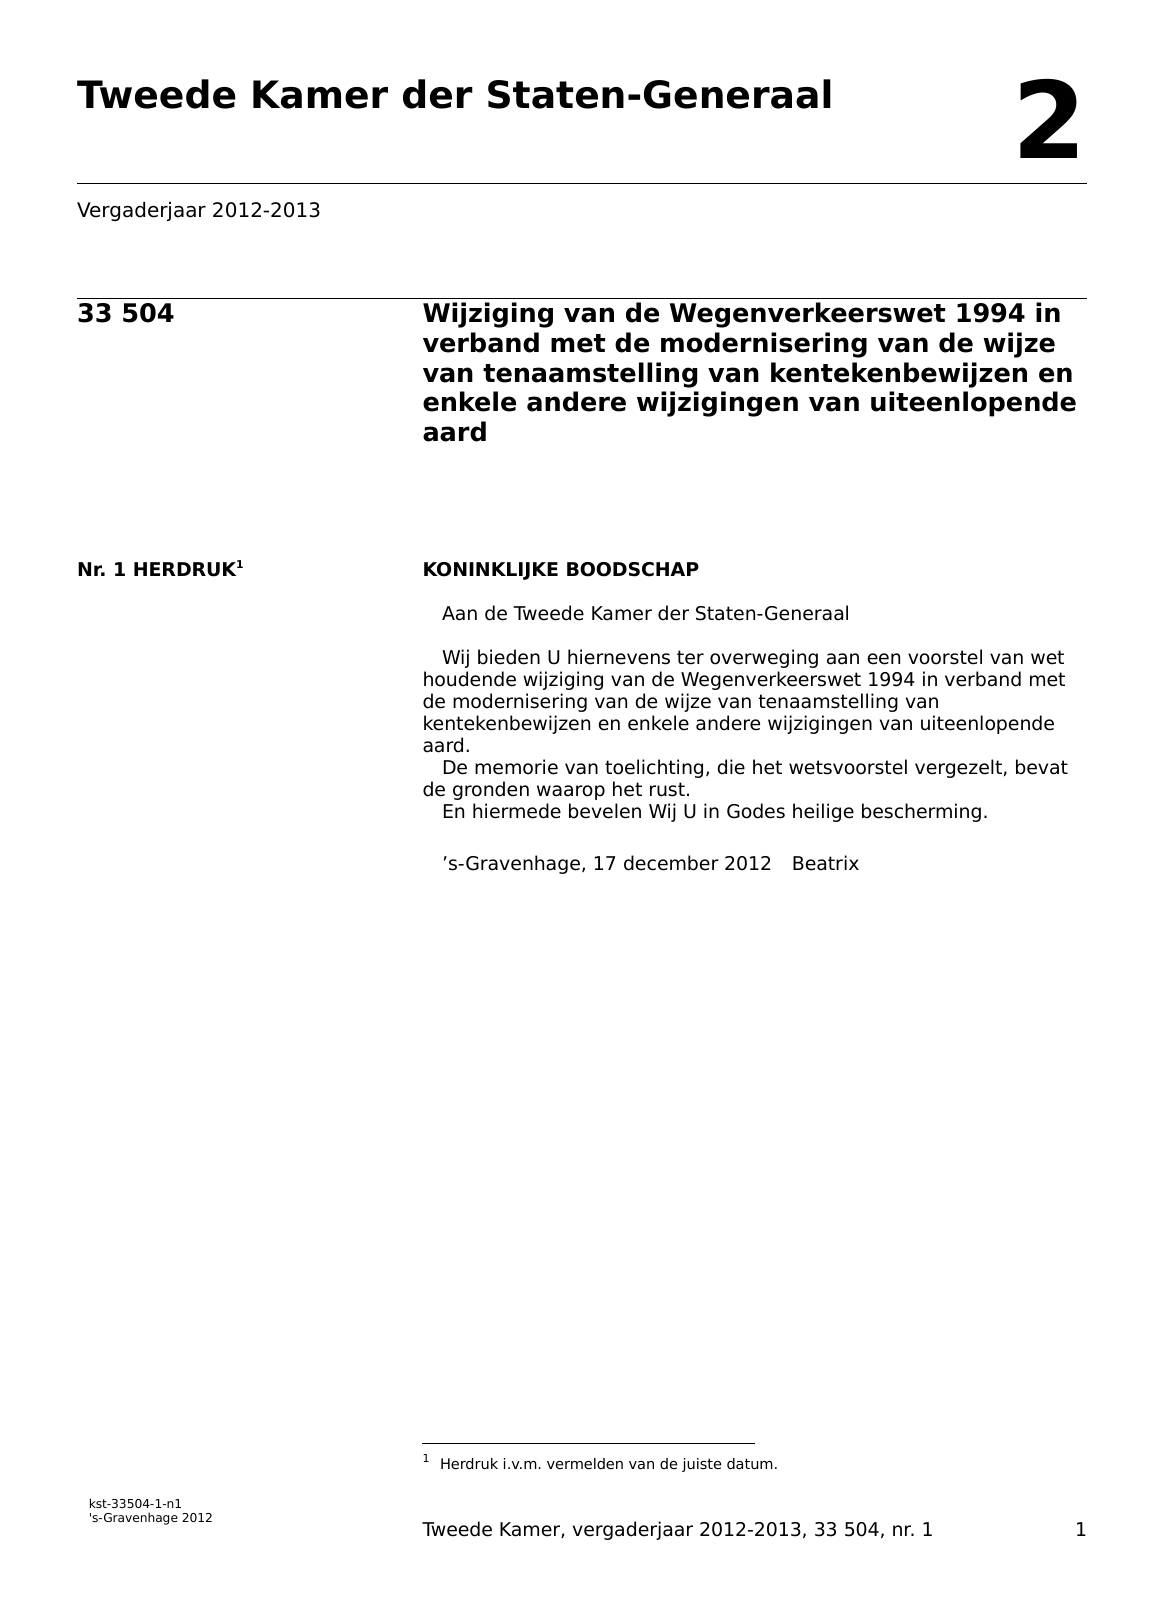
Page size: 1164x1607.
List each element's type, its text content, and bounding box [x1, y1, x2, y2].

text ’s-Gravenhage, 17 december 2012 Beatrix [422, 853, 1087, 874]
text 's-Gravenhage 2012 [88, 1511, 323, 1525]
text Herdruk i.v.m. vermelden van de juiste datum. [422, 1452, 1087, 1474]
table_header 2 [886, 59, 1087, 183]
table_header Tweede Kamer der Staten-Generaal [77, 59, 886, 183]
text De memorie van toelichting, die het wetsvoorstel vergezelt, bevat de gronden waarop het rust. [422, 757, 1087, 801]
subtitle 33 504 Wijziging van de Wegenverkeerswet 1994 in verband met de modernisering van de wijze van tenaamstelling van kentekenbewijzen en enkele andere wijzigingen van uiteenlopende aard [77, 299, 1087, 447]
text En hiermede bevelen Wij U in Godes heilige bescherming. [422, 801, 1087, 823]
text Aan de Tweede Kamer der Staten-Generaal [422, 603, 1087, 624]
text Wij bieden U hiernevens ter overweging aan een voorstel van wet houdende wijziging van de Wegenverkeerswet 1994 in verband met de modernisering van de wijze van tenaamstelling van kentekenbewijzen en enkele andere wijzigingen van uiteenlopende aard. [422, 647, 1087, 757]
table_cell Vergaderjaar 2012-2013 [77, 184, 1087, 298]
subtitle Nr. 1 HERDRUK KONINKLIJKE BOODSCHAP [77, 558, 1087, 580]
text kst-33504-1-n1 [88, 1497, 323, 1511]
